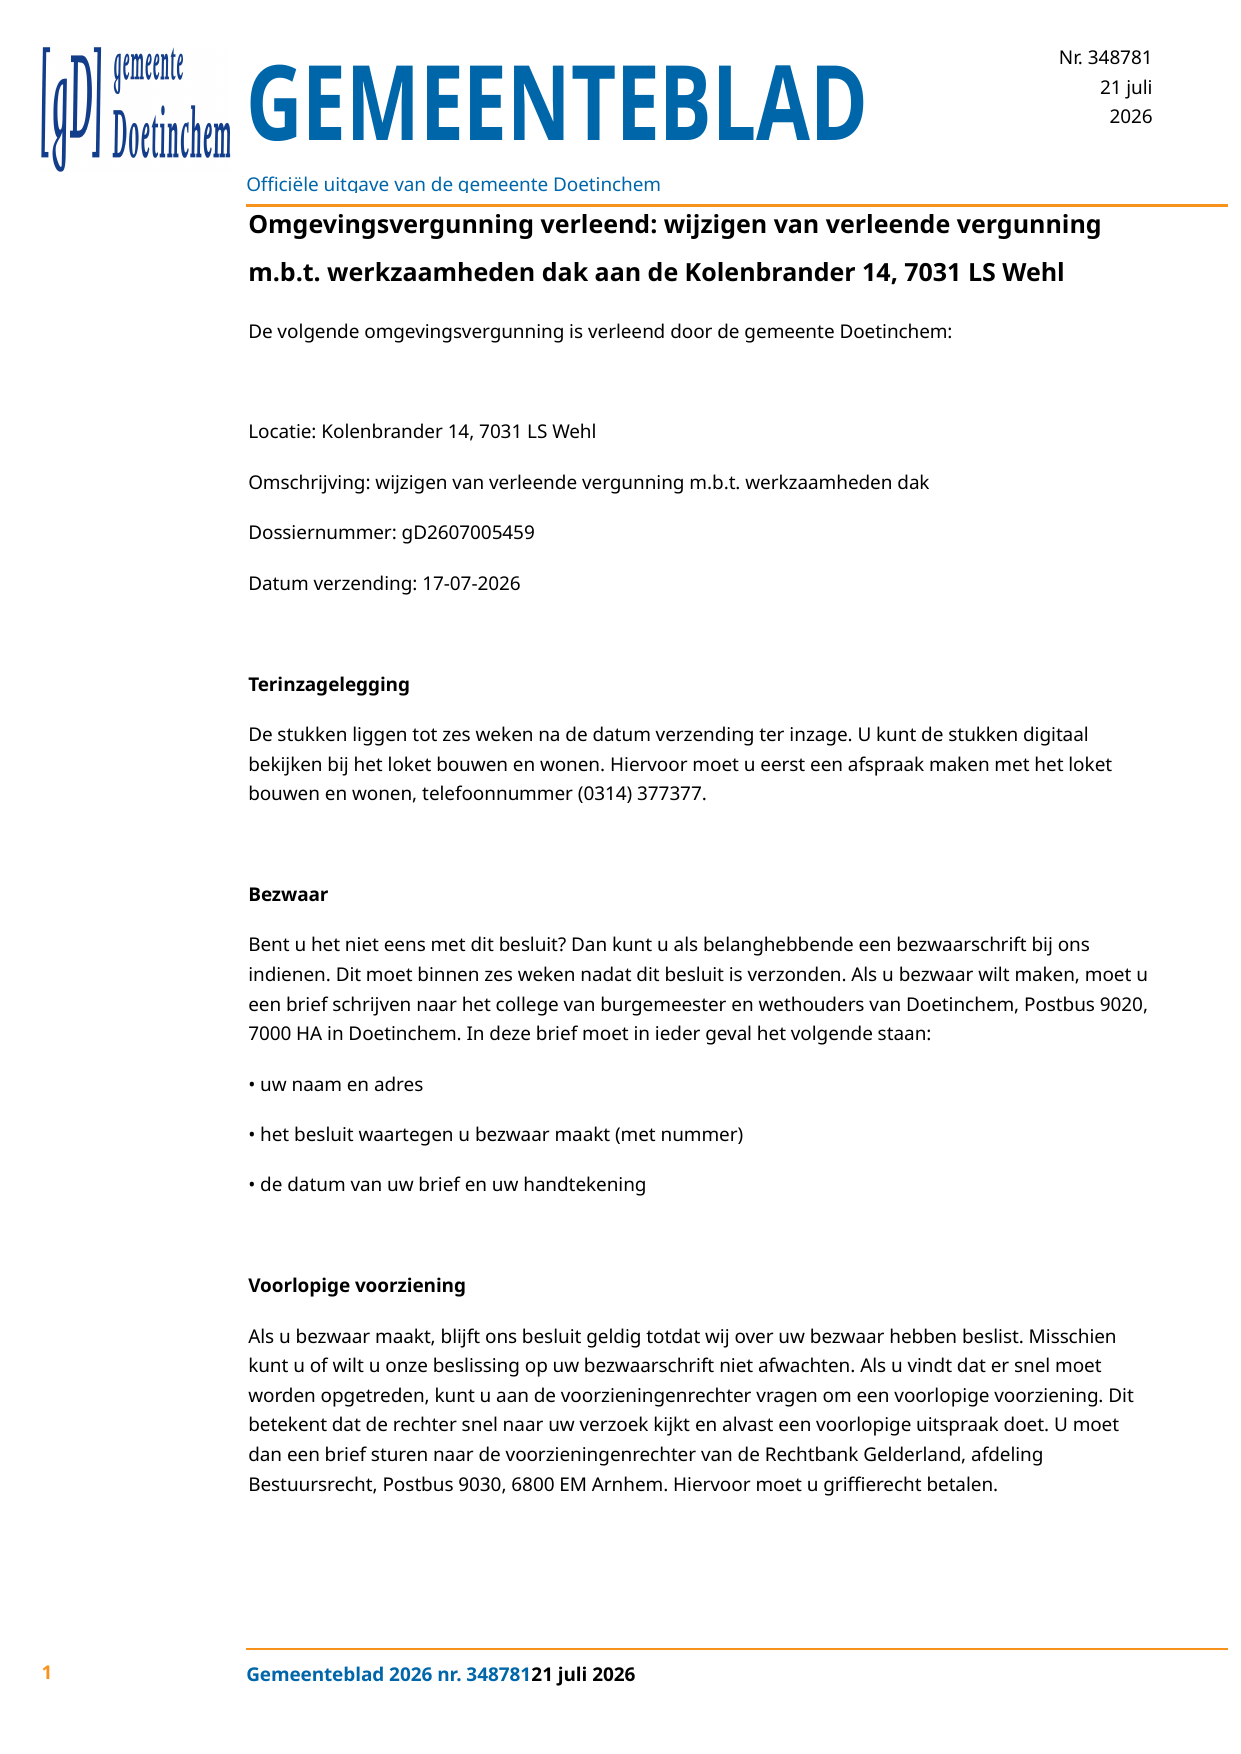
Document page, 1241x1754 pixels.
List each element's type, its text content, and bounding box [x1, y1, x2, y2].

text Voorlopige voorziening [248, 1272, 1152, 1298]
text Bezwaar [248, 881, 1152, 907]
text De stukken liggen tot zes weken na de datum verzending ter inzage. U kunt de stukken digitaal bekijken bij het loket bouwen en wonen. Hiervoor moet u eerst een afspraak maken met het loket bouwen en wonen, telefoonnummer (0314) 377377. [248, 721, 1152, 806]
text • het besluit waartegen u bezwaar maakt (met nummer) [248, 1121, 1152, 1147]
text Als u bezwaar maakt, blijft ons besluit geldig totdat wij over uw bezwaar hebben beslist. Misschien kunt u of wilt u onze beslissing op uw bezwaarschrift niet afwachten. Als u vindt dat er snel moet worden opgetreden, kunt u aan de voorzieningenrechter vragen om een voorlopige voorziening. Dit betekent dat de rechter snel naar uw verzoek kijkt en alvast een voorlopige uitspraak doet. U moet dan een brief sturen naar de voorzieningenrechter van de Rechtbank Gelderland, afdeling Bestuursrecht, Postbus 9030, 6800 EM Arnhem. Hiervoor moet u griffierecht betalen. [248, 1323, 1152, 1497]
picture [41, 47, 231, 172]
text Locatie: Kolenbrander 14, 7031 LS Wehl [248, 419, 1152, 444]
text Datum verzending: 17-07-2026 [248, 570, 1152, 596]
text Bent u het niet eens met dit besluit? Dan kunt u als belanghebbende een bezwaarschrift bij ons indienen. Dit moet binnen zes weken nadat dit besluit is verzonden. Als u bezwaar wilt maken, moet u een brief schrijven naar het college van burgemeester en wethouders van Doetinchem, Postbus 9020, 7000 HA in Doetinchem. In deze brief moet in ieder geval het volgende staan: [248, 932, 1152, 1046]
text • uw naam en adres [248, 1071, 1152, 1097]
text De volgende omgevingsvergunning is verleend door de gemeente Doetinchem: [248, 318, 1152, 344]
text Dossiernummer: gD2607005459 [248, 519, 1152, 545]
text Terinzagelegging [248, 671, 1152, 697]
text Omschrijving: wijzigen van verleende vergunning m.b.t. werkzaamheden dak [248, 469, 1152, 495]
text • de datum van uw brief en uw handtekening [248, 1172, 1152, 1197]
text Omgevingsvergunning verleend: wijzigen van verleende vergunning m.b.t. werkzaamheden dak aan de Kolenbrander 14, 7031 LS Wehl [248, 207, 1152, 288]
